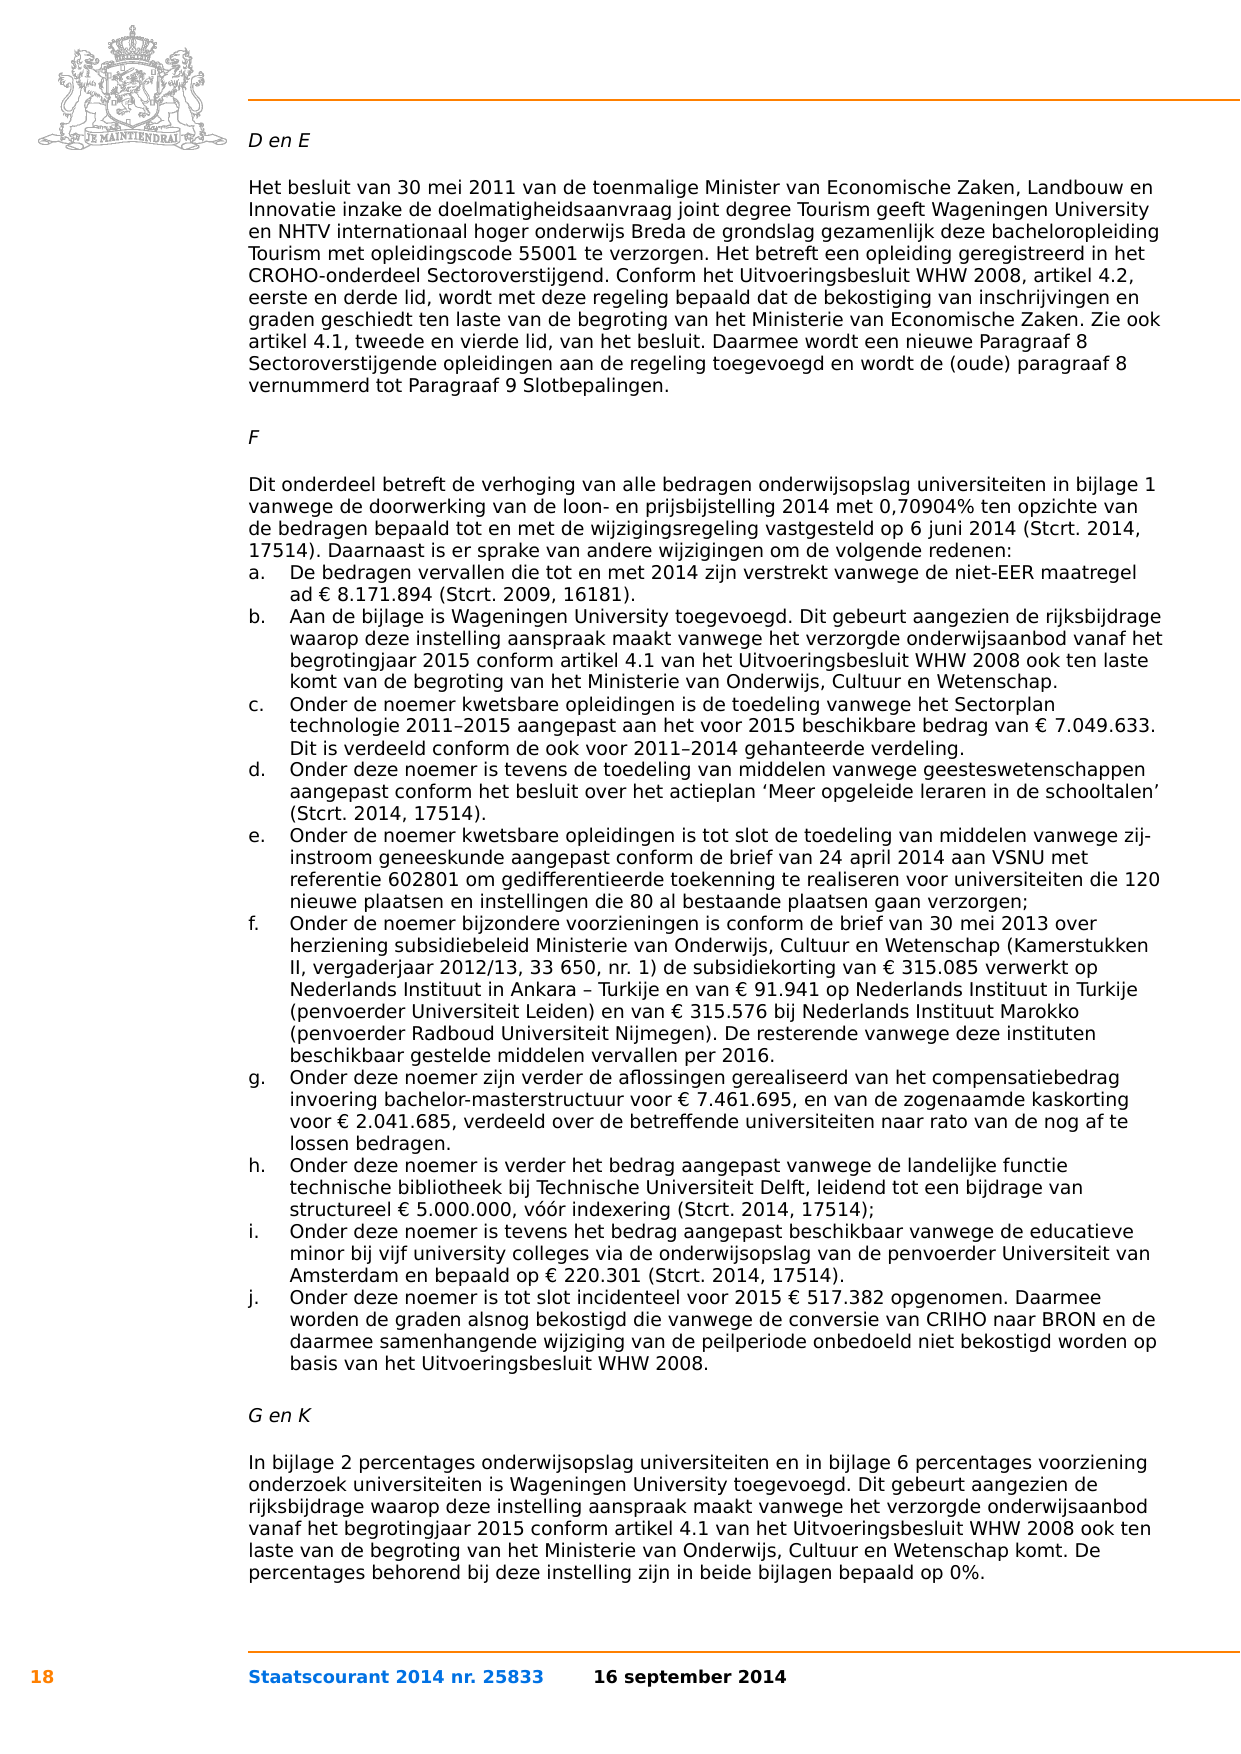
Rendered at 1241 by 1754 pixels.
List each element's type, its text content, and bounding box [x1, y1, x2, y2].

picture [38, 25, 227, 150]
text i. Onder deze noemer is tevens het bedrag aangepast beschikbaar vanwege de educatieve minor bij vijf university colleges via de onderwijsopslag van de penvoerder Universiteit van Amsterdam en bepaald op € 220.301 (Stcrt. 2014, 17514). [248, 1221, 1163, 1287]
text d. Onder deze noemer is tevens de toedeling van middelen vanwege geesteswetenschappen aangepast conform het besluit over het actieplan ‘Meer opgeleide leraren in de schooltalen’ (Stcrt. 2014, 17514). [248, 759, 1163, 825]
text f. Onder de noemer bijzondere voorzieningen is conform de brief van 30 mei 2013 over herziening subsidiebeleid Ministerie van Onderwijs, Cultuur en Wetenschap (Kamerstukken II, vergaderjaar 2012/13, 33 650, nr. 1) de subsidiekorting van € 315.085 verwerkt op Nederlands Instituut in Ankara – Turkije en van € 91.941 op Nederlands Instituut in Turkije (penvoerder Universiteit Leiden) en van € 315.576 bij Nederlands Instituut Marokko (penvoerder Radboud Universiteit Nijmegen). De resterende vanwege deze instituten beschikbaar gestelde middelen vervallen per 2016. [248, 913, 1163, 1067]
subtitle D en E [248, 130, 1163, 152]
text Het besluit van 30 mei 2011 van de toenmalige Minister van Economische Zaken, Landbouw en Innovatie inzake de doelmatigheidsaanvraag joint degree Tourism geeft Wageningen University en NHTV internationaal hoger onderwijs Breda de grondslag gezamenlijk deze bacheloropleiding Tourism met opleidingscode 55001 te verzorgen. Het betreft een opleiding geregistreerd in het CROHO-onderdeel Sectoroverstijgend. Conform het Uitvoeringsbesluit WHW 2008, artikel 4.2, eerste en derde lid, wordt met deze regeling bepaald dat de bekostiging van inschrijvingen en graden geschiedt ten laste van de begroting van het Ministerie van Economische Zaken. Zie ook artikel 4.1, tweede en vierde lid, van het besluit. Daarmee wordt een nieuwe Paragraaf 8 Sectoroverstijgende opleidingen aan de regeling toegevoegd en wordt de (oude) paragraaf 8 vernummerd tot Paragraaf 9 Slotbepalingen. [248, 177, 1163, 397]
text h. Onder deze noemer is verder het bedrag aangepast vanwege de landelijke functie technische bibliotheek bij Technische Universiteit Delft, leidend tot een bijdrage van structureel € 5.000.000, vóór indexering (Stcrt. 2014, 17514); [248, 1155, 1163, 1221]
subtitle F [248, 427, 1163, 449]
text e. Onder de noemer kwetsbare opleidingen is tot slot de toedeling van middelen vanwege zij-instroom geneeskunde aangepast conform de brief van 24 april 2014 aan VSNU met referentie 602801 om gedifferentieerde toekenning te realiseren voor universiteiten die 120 nieuwe plaatsen en instellingen die 80 al bestaande plaatsen gaan verzorgen; [248, 825, 1163, 913]
text a. De bedragen vervallen die tot en met 2014 zijn verstrekt vanwege de niet-EER maatregel ad € 8.171.894 (Stcrt. 2009, 16181). [248, 562, 1163, 606]
subtitle G en K [248, 1405, 1163, 1427]
text g. Onder deze noemer zijn verder de aflossingen gerealiseerd van het compensatiebedrag invoering bachelor-masterstructuur voor € 7.461.695, en van de zogenaamde kaskorting voor € 2.041.685, verdeeld over de betreffende universiteiten naar rato van de nog af te lossen bedragen. [248, 1067, 1163, 1155]
text c. Onder de noemer kwetsbare opleidingen is de toedeling vanwege het Sectorplan technologie 2011–2015 aangepast aan het voor 2015 beschikbare bedrag van € 7.049.633. Dit is verdeeld conform de ook voor 2011–2014 gehanteerde verdeling. [248, 693, 1163, 759]
text j. Onder deze noemer is tot slot incidenteel voor 2015 € 517.382 opgenomen. Daarmee worden de graden alsnog bekostigd die vanwege de conversie van CRIHO naar BRON en de daarmee samenhangende wijziging van de peilperiode onbedoeld niet bekostigd worden op basis van het Uitvoeringsbesluit WHW 2008. [248, 1287, 1163, 1375]
text Dit onderdeel betreft de verhoging van alle bedragen onderwijsopslag universiteiten in bijlage 1 vanwege de doorwerking van de loon- en prijsbijstelling 2014 met 0,70904% ten opzichte van de bedragen bepaald tot en met de wijzigingsregeling vastgesteld op 6 juni 2014 (Stcrt. 2014, 17514). Daarnaast is er sprake van andere wijzigingen om de volgende redenen: [248, 474, 1163, 562]
text b. Aan de bijlage is Wageningen University toegevoegd. Dit gebeurt aangezien de rijksbijdrage waarop deze instelling aanspraak maakt vanwege het verzorgde onderwijsaanbod vanaf het begrotingjaar 2015 conform artikel 4.1 van het Uitvoeringsbesluit WHW 2008 ook ten laste komt van de begroting van het Ministerie van Onderwijs, Cultuur en Wetenschap. [248, 606, 1163, 693]
text In bijlage 2 percentages onderwijsopslag universiteiten en in bijlage 6 percentages voorziening onderzoek universiteiten is Wageningen University toegevoegd. Dit gebeurt aangezien de rijksbijdrage waarop deze instelling aanspraak maakt vanwege het verzorgde onderwijsaanbod vanaf het begrotingjaar 2015 conform artikel 4.1 van het Uitvoeringsbesluit WHW 2008 ook ten laste van de begroting van het Ministerie van Onderwijs, Cultuur en Wetenschap komt. De percentages behorend bij deze instelling zijn in beide bijlagen bepaald op 0%. [248, 1452, 1163, 1584]
